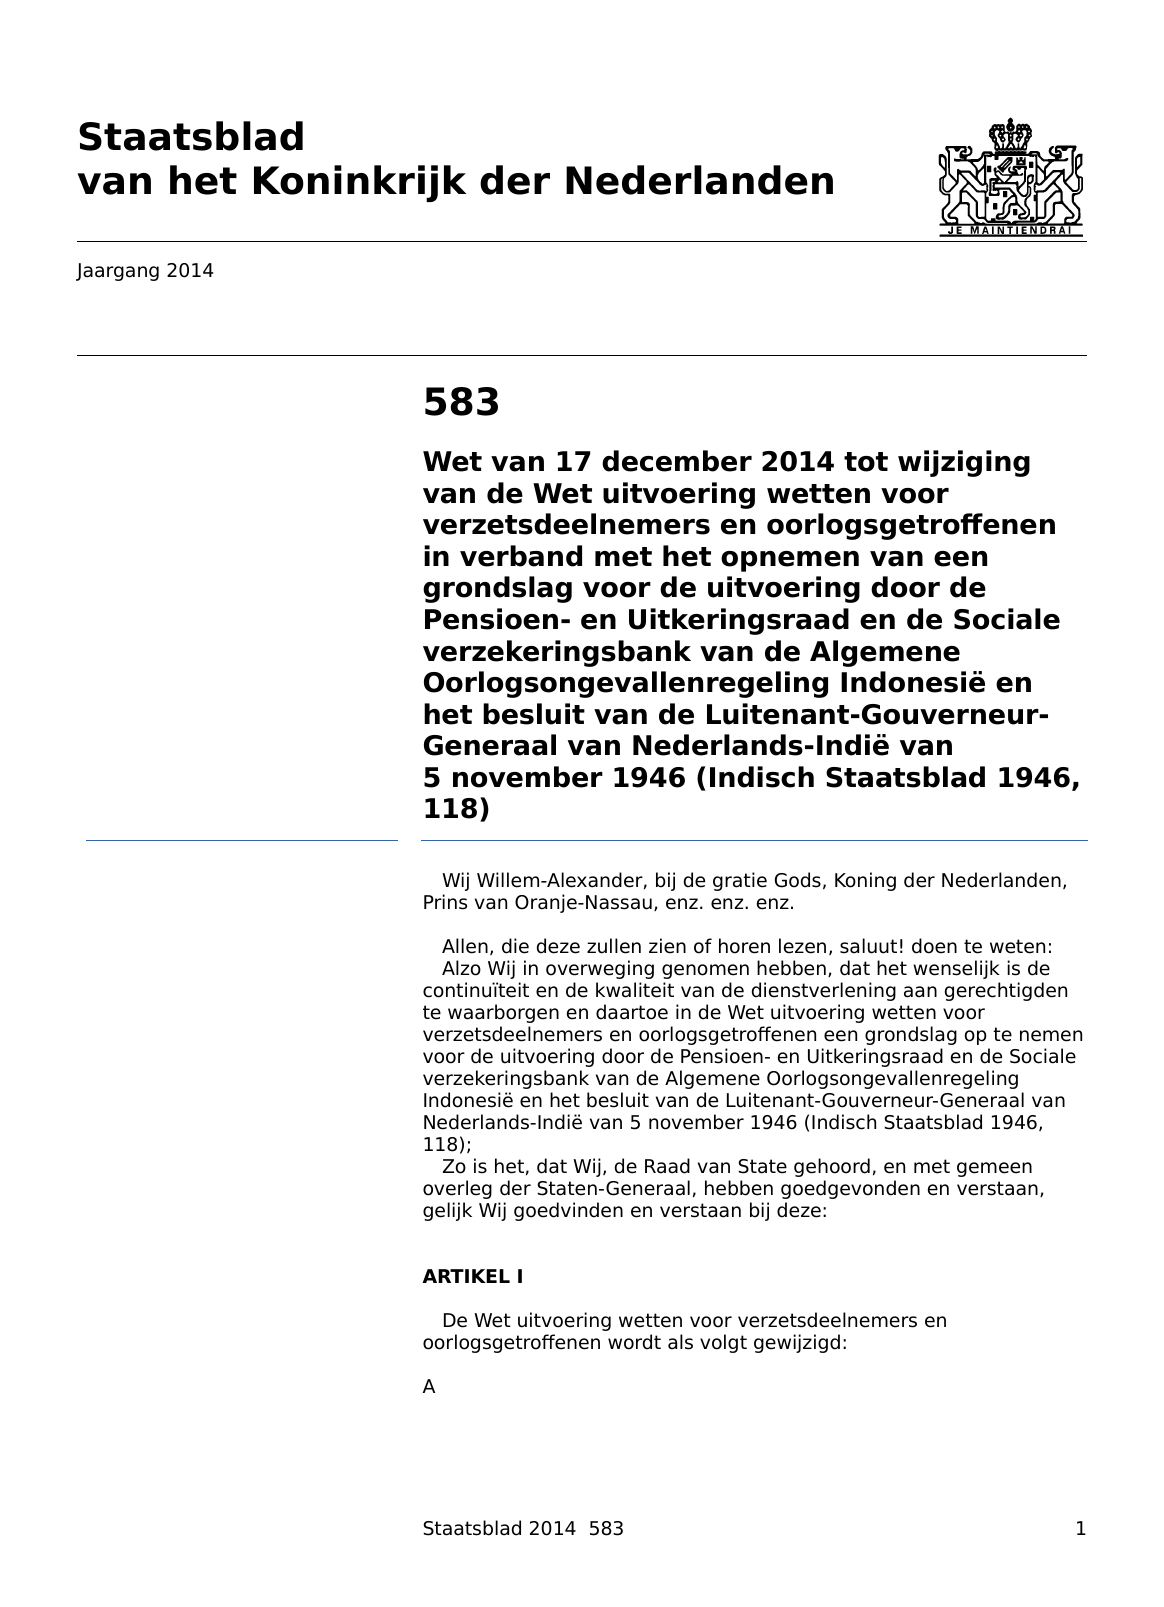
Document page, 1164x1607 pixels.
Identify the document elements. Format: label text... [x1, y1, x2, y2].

subtitle 583 [422, 381, 1087, 424]
table_cell Jaargang 2014 [77, 242, 1087, 355]
text Allen, die deze zullen zien of horen lezen, saluut! doen te weten: [422, 936, 1087, 958]
subtitle ARTIKEL I [422, 1266, 1087, 1288]
text A [422, 1376, 1087, 1398]
text Wet van 17 december 2014 tot wijziging van de Wet uitvoering wetten voor verzetsdeelnemers en oorlogsgetroffenen in verband met het opnemen van een grondslag voor de uitvoering door de Pensioen- en Uitkeringsraad en de Sociale verzekeringsbank van de Algemene Oorlogsongevallenregeling Indonesië en het besluit van de Luitenant-Gouverneur-Generaal van Nederlands-Indië van 5 november 1946 (Indisch Staatsblad 1946, 118) [422, 447, 1087, 825]
text Zo is het, dat Wij, de Raad van State gehoord, en met gemeen overleg der Staten-Generaal, hebben goedgevonden en verstaan, gelijk Wij goedvinden en verstaan bij deze: [422, 1156, 1087, 1222]
table_header Staatsblad van het Koninkrijk der Nederlanden [77, 100, 886, 241]
table_header [886, 100, 1087, 241]
text Alzo Wij in overweging genomen hebben, dat het wenselijk is de continuïteit en de kwaliteit van de dienstverlening aan gerechtigden te waarborgen en daartoe in de Wet uitvoering wetten voor verzetsdeelnemers en oorlogsgetroffenen een grondslag op te nemen voor de uitvoering door de Pensioen- en Uitkeringsraad en de Sociale verzekeringsbank van de Algemene Oorlogsongevallenregeling Indonesië en het besluit van de Luitenant-Gouverneur-Generaal van Nederlands-Indië van 5 november 1946 (Indisch Staatsblad 1946, 118); [422, 958, 1087, 1156]
text De Wet uitvoering wetten voor verzetsdeelnemers en oorlogsgetroffenen wordt als volgt gewijzigd: [422, 1310, 1087, 1354]
picture [936, 115, 1087, 240]
text Wij Willem-Alexander, bij de gratie Gods, Koning der Nederlanden, Prins van Oranje-Nassau, enz. enz. enz. [422, 870, 1087, 914]
